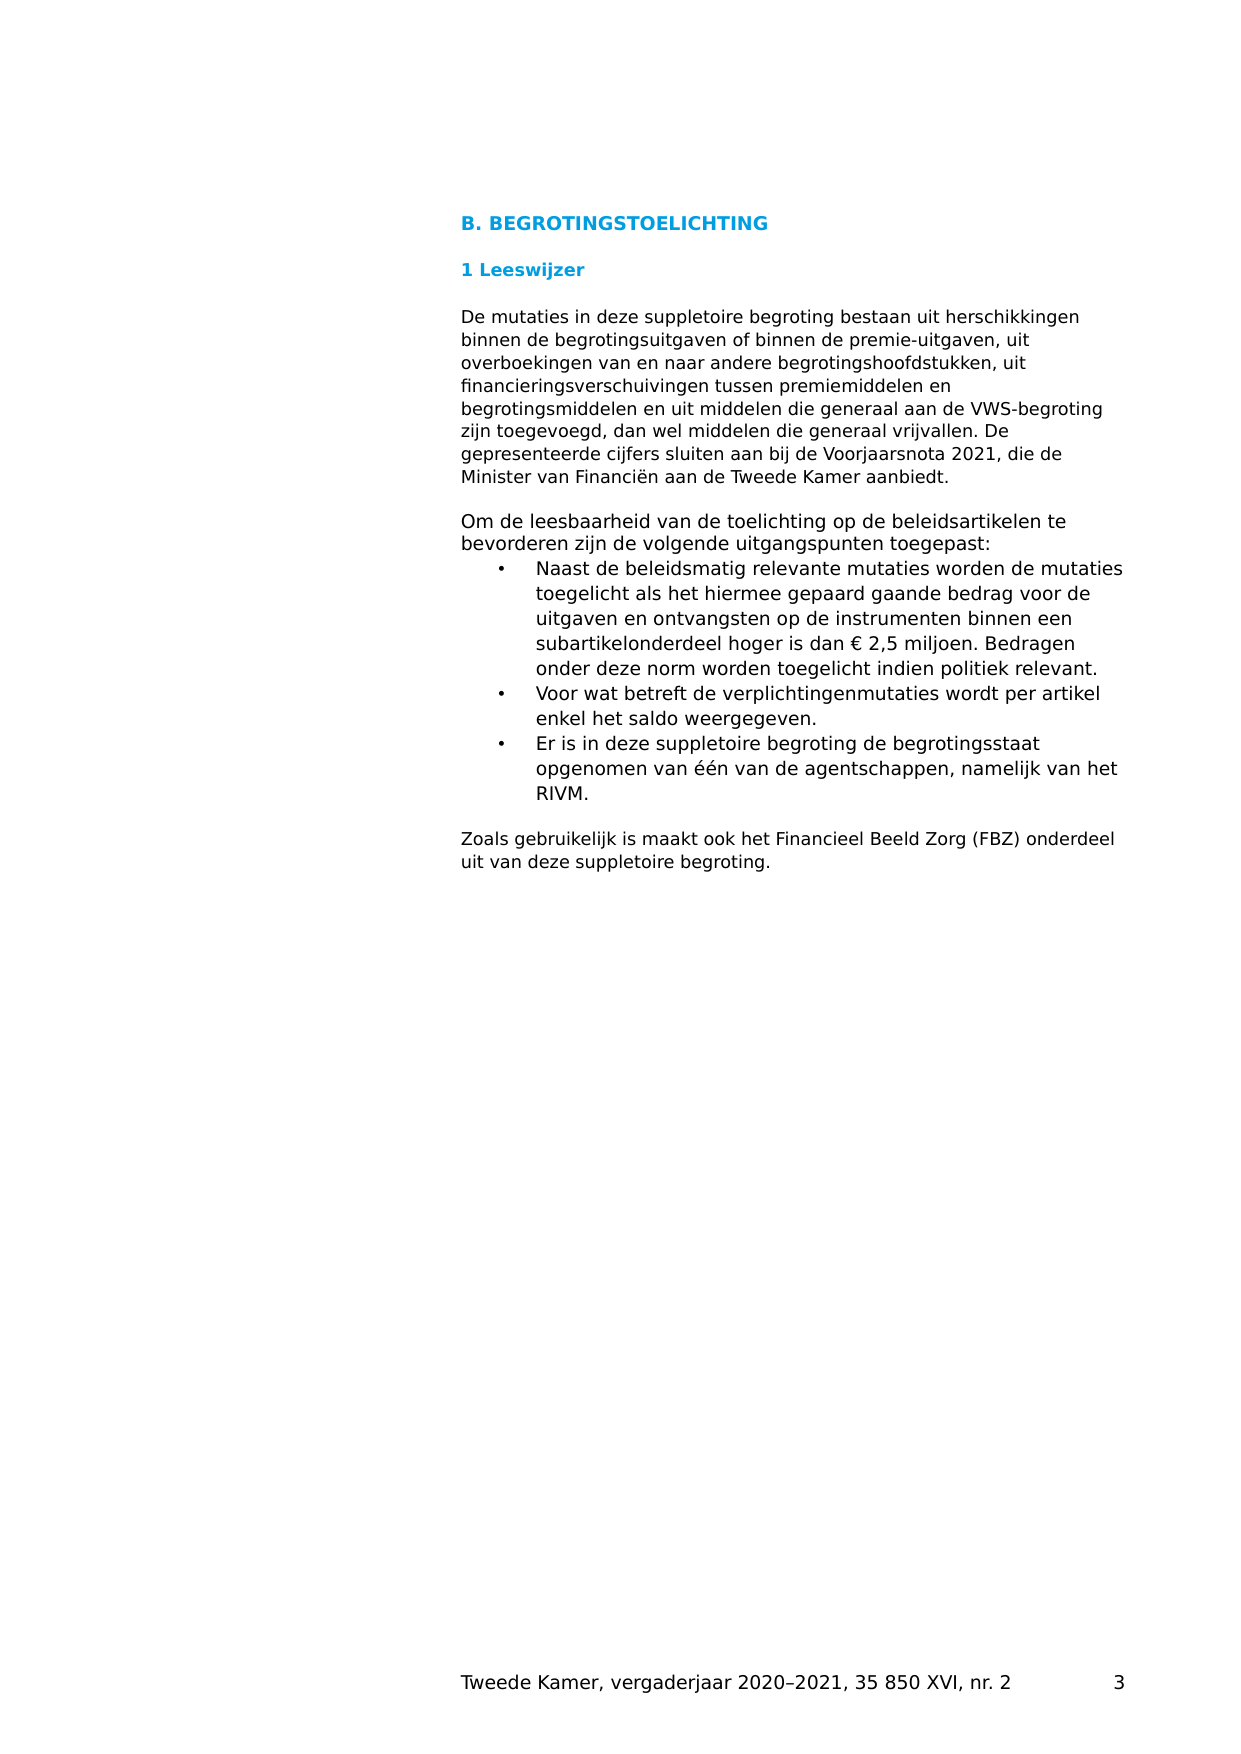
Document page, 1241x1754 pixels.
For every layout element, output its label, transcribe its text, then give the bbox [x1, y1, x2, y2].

text Zoals gebruikelijk is maakt ook het Financieel Beeld Zorg (FBZ) onderdeel uit van deze suppletoire begroting. [461, 827, 1125, 873]
list Er is in deze suppletoire begroting de begrotingsstaat opgenomen van één van de agentschappen, namelijk van het RIVM. [498, 730, 1125, 805]
text De mutaties in deze suppletoire begroting bestaan uit herschikkingen binnen de begrotingsuitgaven of binnen de premie-uitgaven, uit overboekingen van en naar andere begrotingshoofdstukken, uit financieringsverschuivingen tussen premiemiddelen en begrotingsmiddelen en uit middelen die generaal aan de VWS-begroting zijn toegevoegd, dan wel middelen die generaal vrijvallen. De gepresenteerde cijfers sluiten aan bij de Voorjaarsnota 2021, die de Minister van Financiën aan de Tweede Kamer aanbiedt. [461, 305, 1125, 488]
list Voor wat betreft de verplichtingenmutaties wordt per artikel enkel het saldo weergegeven. [498, 680, 1125, 730]
text Om de leesbaarheid van de toelichting op de beleidsartikelen te bevorderen zijn de volgende uitgangspunten toegepast: [461, 511, 1125, 555]
title 1 Leeswijzer [461, 258, 1125, 281]
list Naast de beleidsmatig relevante mutaties worden de mutaties toegelicht als het hiermee gepaard gaande bedrag voor de uitgaven en ontvangsten op de instrumenten binnen een subartikelonderdeel hoger is dan € 2,5 miljoen. Bedragen onder deze norm worden toegelicht indien politiek relevant. [498, 555, 1125, 680]
title B. BEGROTINGSTOELICHTING [461, 213, 1125, 235]
